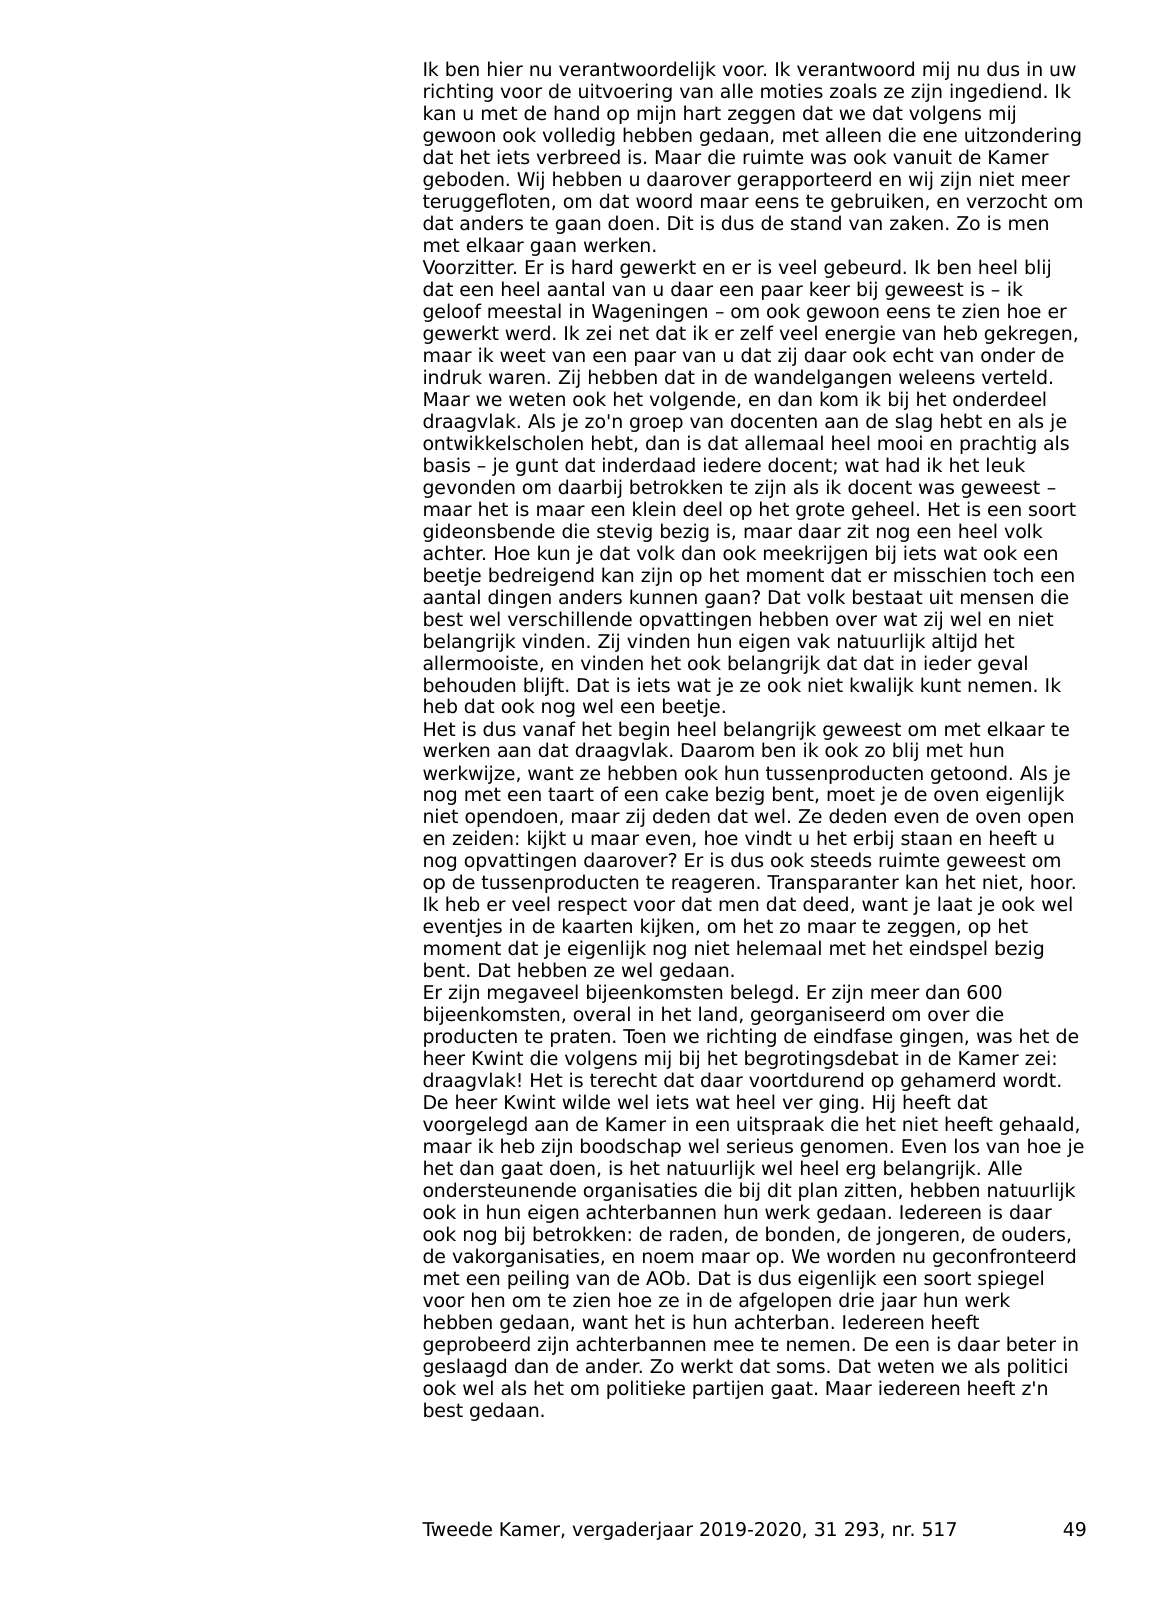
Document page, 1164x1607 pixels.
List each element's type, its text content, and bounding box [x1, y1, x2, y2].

text Maar we weten ook het volgende, en dan kom ik bij het onderdeel draagvlak. Als je zo'n groep van docenten aan de slag hebt en als je ontwikkelscholen hebt, dan is dat allemaal heel mooi en prachtig als basis – je gunt dat inderdaad iedere docent; wat had ik het leuk gevonden om daarbij betrokken te zijn als ik docent was geweest – maar het is maar een klein deel op het grote geheel. Het is een soort gideonsbende die stevig bezig is, maar daar zit nog een heel volk achter. Hoe kun je dat volk dan ook meekrijgen bij iets wat ook een beetje bedreigend kan zijn op het moment dat er misschien toch een aantal dingen anders kunnen gaan? Dat volk bestaat uit mensen die best wel verschillende opvattingen hebben over wat zij wel en niet belangrijk vinden. Zij vinden hun eigen vak natuurlijk altijd het allermooiste, en vinden het ook belangrijk dat dat in ieder geval behouden blijft. Dat is iets wat je ze ook niet kwalijk kunt nemen. Ik heb dat ook nog wel een beetje. [422, 389, 1087, 718]
text Er zijn megaveel bijeenkomsten belegd. Er zijn meer dan 600 bijeenkomsten, overal in het land, georganiseerd om over die producten te praten. Toen we richting de eindfase gingen, was het de heer Kwint die volgens mij bij het begrotingsdebat in de Kamer zei: draagvlak! Het is terecht dat daar voortdurend op gehamerd wordt. De heer Kwint wilde wel iets wat heel ver ging. Hij heeft dat voorgelegd aan de Kamer in een uitspraak die het niet heeft gehaald, maar ik heb zijn boodschap wel serieus genomen. Even los van hoe je het dan gaat doen, is het natuurlijk wel heel erg belangrijk. Alle ondersteunende organisaties die bij dit plan zitten, hebben natuurlijk ook in hun eigen achterbannen hun werk gedaan. Iedereen is daar ook nog bij betrokken: de raden, de bonden, de jongeren, de ouders, de vakorganisaties, en noem maar op. We worden nu geconfronteerd met een peiling van de AOb. Dat is dus eigenlijk een soort spiegel voor hen om te zien hoe ze in de afgelopen drie jaar hun werk hebben gedaan, want het is hun achterban. Iedereen heeft geprobeerd zijn achterbannen mee te nemen. De een is daar beter in geslaagd dan de ander. Zo werkt dat soms. Dat weten we als politici ook wel als het om politieke partijen gaat. Maar iedereen heeft z'n best gedaan. [422, 982, 1087, 1422]
text Het is dus vanaf het begin heel belangrijk geweest om met elkaar te werken aan dat draagvlak. Daarom ben ik ook zo blij met hun werkwijze, want ze hebben ook hun tussenproducten getoond. Als je nog met een taart of een cake bezig bent, moet je de oven eigenlijk niet opendoen, maar zij deden dat wel. Ze deden even de oven open en zeiden: kijkt u maar even, hoe vindt u het erbij staan en heeft u nog opvattingen daarover? Er is dus ook steeds ruimte geweest om op de tussenproducten te reageren. Transparanter kan het niet, hoor. Ik heb er veel respect voor dat men dat deed, want je laat je ook wel eventjes in de kaarten kijken, om het zo maar te zeggen, op het moment dat je eigenlijk nog niet helemaal met het eindspel bezig bent. Dat hebben ze wel gedaan. [422, 718, 1087, 982]
text Ik ben hier nu verantwoordelijk voor. Ik verantwoord mij nu dus in uw richting voor de uitvoering van alle moties zoals ze zijn ingediend. Ik kan u met de hand op mijn hart zeggen dat we dat volgens mij gewoon ook volledig hebben gedaan, met alleen die ene uitzondering dat het iets verbreed is. Maar die ruimte was ook vanuit de Kamer geboden. Wij hebben u daarover gerapporteerd en wij zijn niet meer teruggefloten, om dat woord maar eens te gebruiken, en verzocht om dat anders te gaan doen. Dit is dus de stand van zaken. Zo is men met elkaar gaan werken. [422, 59, 1087, 257]
text Voorzitter. Er is hard gewerkt en er is veel gebeurd. Ik ben heel blij dat een heel aantal van u daar een paar keer bij geweest is – ik geloof meestal in Wageningen – om ook gewoon eens te zien hoe er gewerkt werd. Ik zei net dat ik er zelf veel energie van heb gekregen, maar ik weet van een paar van u dat zij daar ook echt van onder de indruk waren. Zij hebben dat in de wandelgangen weleens verteld. [422, 257, 1087, 389]
